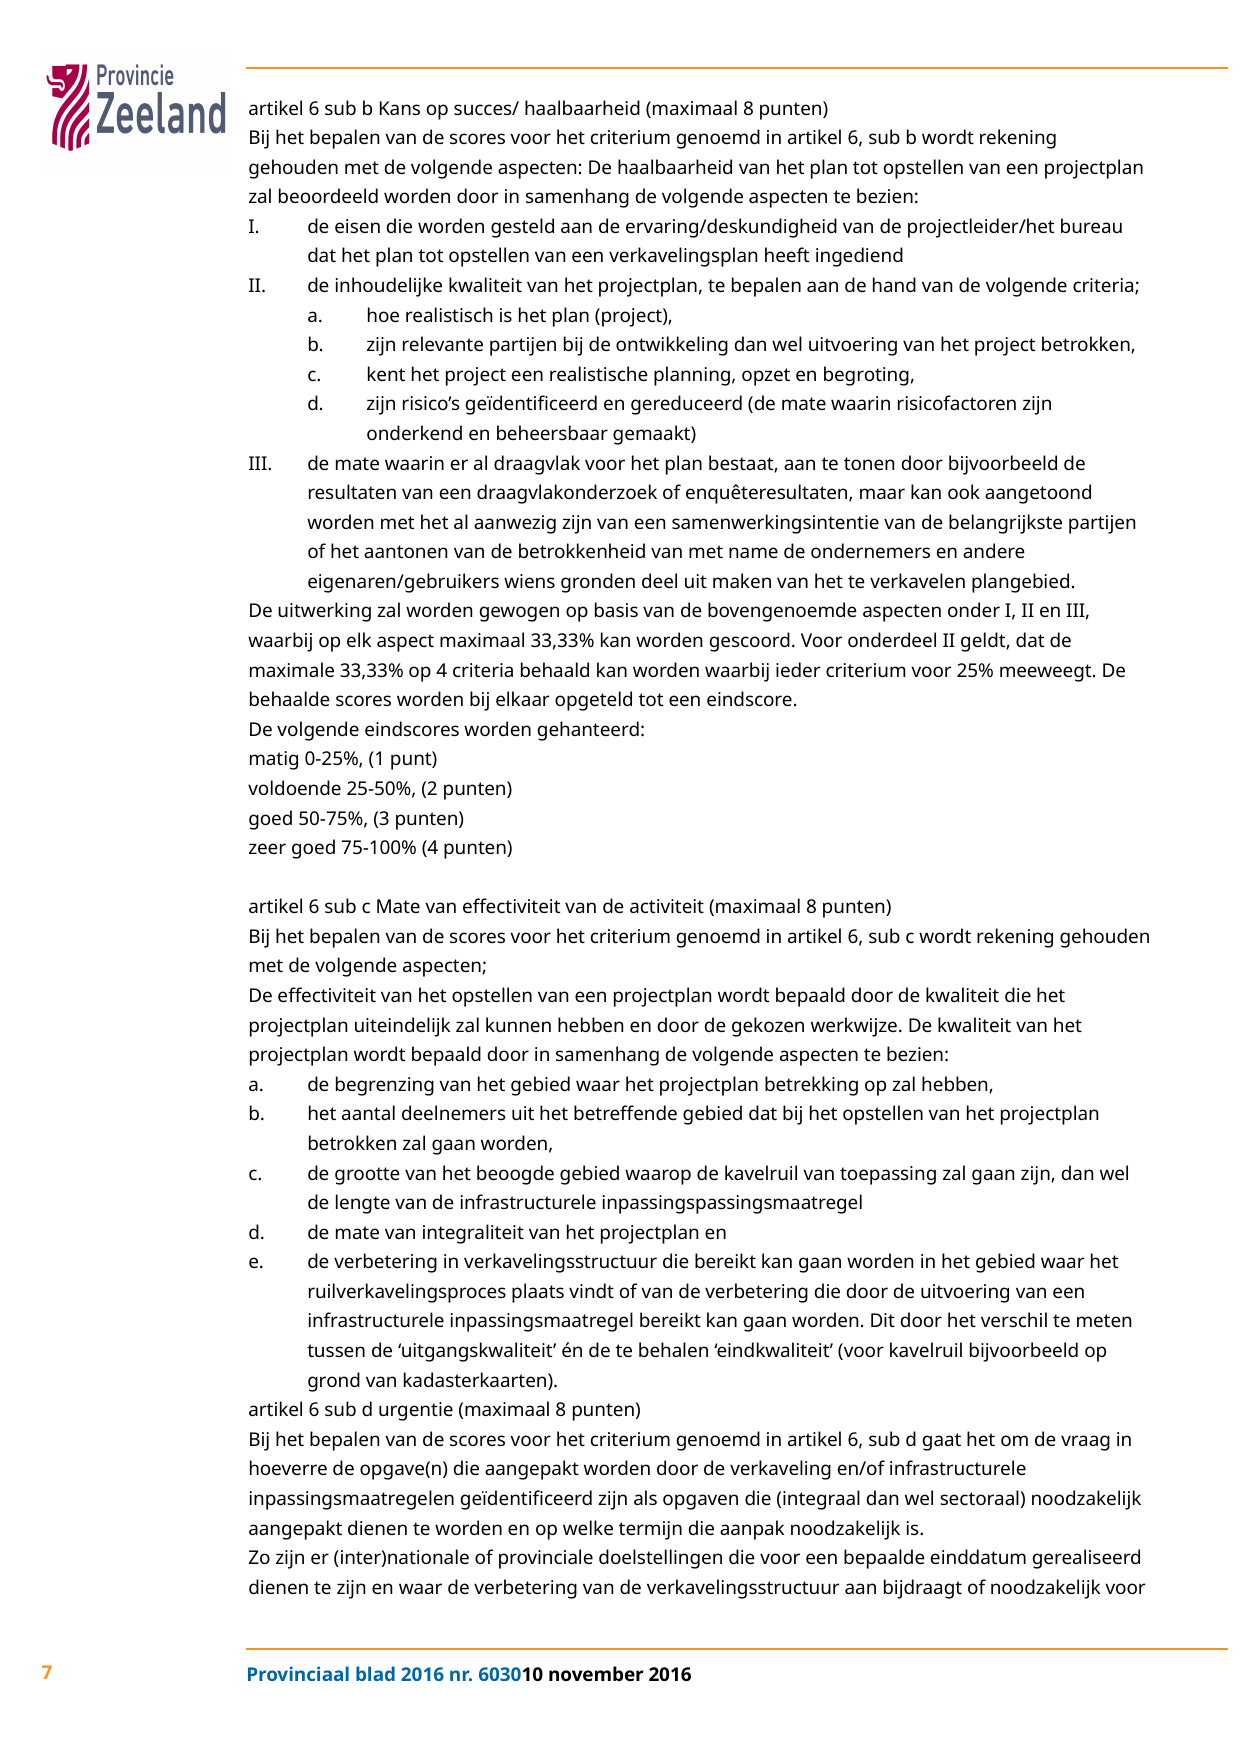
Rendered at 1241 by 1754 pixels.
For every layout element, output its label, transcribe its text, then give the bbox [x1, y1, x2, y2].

list zijn risico’s geïdentificeerd en gereduceerd (de mate waarin risicofactoren zijn onderkend en beheersbaar gemaakt) [307, 391, 1152, 446]
text De volgende eindscores worden gehanteerd: [248, 716, 1152, 742]
list de inhoudelijke kwaliteit van het projectplan, te bepalen aan de hand van de volgende criteria; [248, 272, 1152, 298]
text matig 0-25%, (1 punt) [248, 746, 1152, 771]
list de begrenzing van het gebied waar het projectplan betrekking op zal hebben, [248, 1071, 1152, 1097]
text Zo zijn er (inter)nationale of provinciale doelstellingen die voor een bepaalde einddatum gerealiseerd dienen te zijn en waar de verbetering van de verkavelingsstructuur aan bijdraagt of noodzakelijk voor [248, 1544, 1152, 1600]
text voldoende 25-50%, (2 punten) [248, 775, 1152, 801]
list de mate waarin er al draagvlak voor het plan bestaat, aan te tonen door bijvoorbeeld de resultaten van een draagvlakonderzoek of enquêteresultaten, maar kan ook aangetoond worden met het al aanwezig zijn van een samenwerkingsintentie van de belangrijkste partijen of het aantonen van de betrokkenheid van met name de ondernemers en andere eigenaren/gebruikers wiens gronden deel uit maken van het te verkavelen plangebied. [248, 450, 1152, 594]
list de grootte van het beoogde gebied waarop de kavelruil van toepassing zal gaan zijn, dan wel de lengte van de infrastructurele inpassingspassingsmaatregel [248, 1160, 1152, 1215]
text Bij het bepalen van de scores voor het criterium genoemd in artikel 6, sub b wordt rekening gehouden met de volgende aspecten: De haalbaarheid van het plan tot opstellen van een projectplan zal beoordeeld worden door in samenhang de volgende aspecten te bezien: [248, 124, 1152, 209]
text De uitwerking zal worden gewogen op basis van de bovengenoemde aspecten onder I, II en III, waarbij op elk aspect maximaal 33,33% kan worden gescoord. Voor onderdeel II geldt, dat de maximale 33,33% op 4 criteria behaald kan worden waarbij ieder criterium voor 25% meeweegt. De behaalde scores worden bij elkaar opgeteld tot een eindscore. [248, 598, 1152, 712]
list het aantal deelnemers uit het betreffende gebied dat bij het opstellen van het projectplan betrokken zal gaan worden, [248, 1101, 1152, 1156]
list de mate van integraliteit van het projectplan en [248, 1219, 1152, 1245]
list de eisen die worden gesteld aan de ervaring/deskundigheid van de projectleider/het bureau dat het plan tot opstellen van een verkavelingsplan heeft ingediend [248, 213, 1152, 268]
picture [41, 47, 231, 172]
text artikel 6 sub b Kans op succes/ haalbaarheid (maximaal 8 punten) [248, 95, 1152, 121]
text Bij het bepalen van de scores voor het criterium genoemd in artikel 6, sub d gaat het om de vraag in hoeverre de opgave(n) die aangepakt worden door de verkaveling en/of infrastructurele inpassingsmaatregelen geïdentificeerd zijn als opgaven die (integraal dan wel sectoraal) noodzakelijk aangepakt dienen te worden en op welke termijn die aanpak noodzakelijk is. [248, 1426, 1152, 1541]
text Bij het bepalen van de scores voor het criterium genoemd in artikel 6, sub c wordt rekening gehouden met de volgende aspecten; [248, 923, 1152, 978]
list kent het project een realistische planning, opzet en begroting, [307, 361, 1152, 387]
list hoe realistisch is het plan (project), [307, 302, 1152, 328]
text artikel 6 sub c Mate van effectiviteit van de activiteit (maximaal 8 punten) [248, 893, 1152, 919]
text zeer goed 75-100% (4 punten) [248, 834, 1152, 860]
list zijn relevante partijen bij de ontwikkeling dan wel uitvoering van het project betrokken, [307, 331, 1152, 357]
text goed 50-75%, (3 punten) [248, 805, 1152, 831]
text artikel 6 sub d urgentie (maximaal 8 punten) [248, 1396, 1152, 1422]
text De effectiviteit van het opstellen van een projectplan wordt bepaald door de kwaliteit die het projectplan uiteindelijk zal kunnen hebben en door de gekozen werkwijze. De kwaliteit van het projectplan wordt bepaald door in samenhang de volgende aspecten te bezien: [248, 982, 1152, 1067]
list de verbetering in verkavelingsstructuur die bereikt kan gaan worden in het gebied waar het ruilverkavelingsproces plaats vindt of van de verbetering die door de uitvoering van een infrastructurele inpassingsmaatregel bereikt kan gaan worden. Dit door het verschil te meten tussen de ‘uitgangskwaliteit’ én de te behalen ‘eindkwaliteit’ (voor kavelruil bijvoorbeeld op grond van kadasterkaarten). [248, 1248, 1152, 1393]
